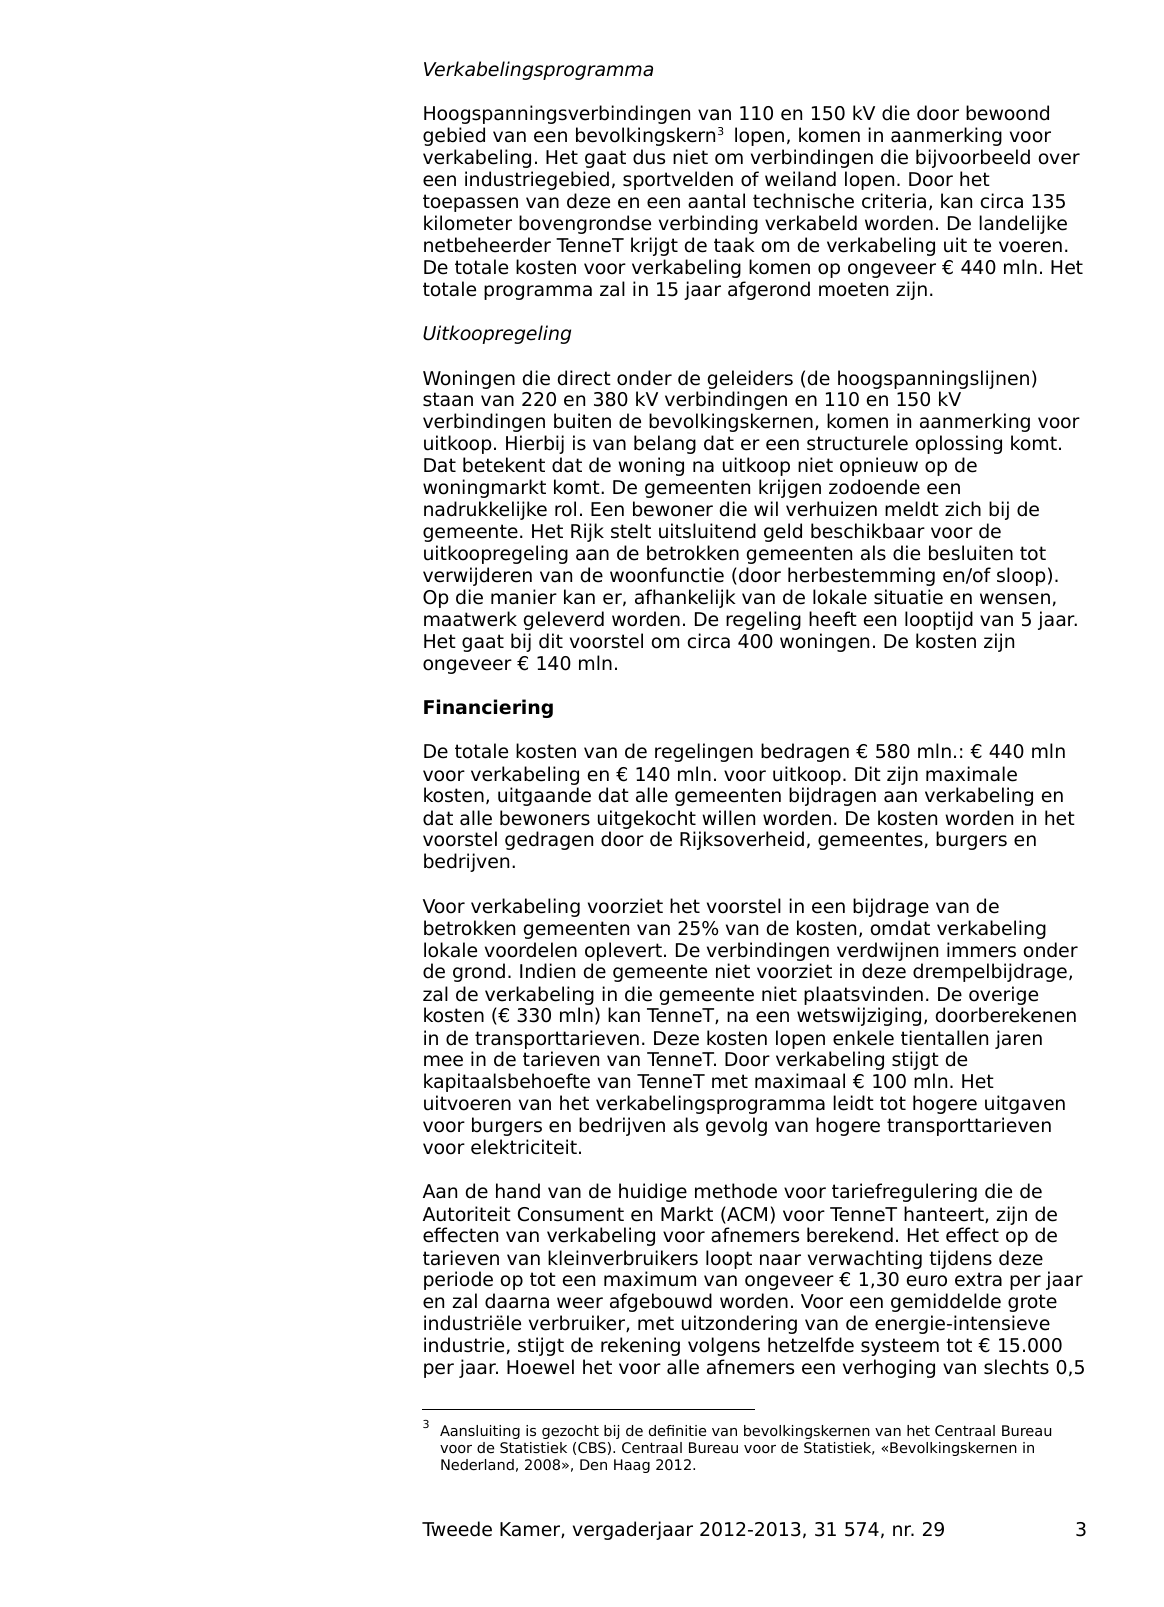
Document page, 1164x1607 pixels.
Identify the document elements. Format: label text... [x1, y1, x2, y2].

text Woningen die direct onder de geleiders (de hoogspanningslijnen) staan van 220 en 380 kV verbindingen en 110 en 150 kV verbindingen buiten de bevolkingskernen, komen in aanmerking voor uitkoop. Hierbij is van belang dat er een structurele oplossing komt. Dat betekent dat de woning na uitkoop niet opnieuw op de woningmarkt komt. De gemeenten krijgen zodoende een nadrukkelijke rol. Een bewoner die wil verhuizen meldt zich bij de gemeente. Het Rijk stelt uitsluitend geld beschikbaar voor de uitkoopregeling aan de betrokken gemeenten als die besluiten tot verwijderen van de woonfunctie (door herbestemming en/of sloop). Op die manier kan er, afhankelijk van de lokale situatie en wensen, maatwerk geleverd worden. De regeling heeft een looptijd van 5 jaar. Het gaat bij dit voorstel om circa 400 woningen. De kosten zijn ongeveer € 140 mln. [422, 367, 1087, 675]
subtitle Financiering [422, 697, 1087, 719]
subtitle Uitkoopregeling [422, 323, 1087, 345]
subtitle Verkabelingsprogramma [422, 59, 1087, 81]
text Aan de hand van de huidige methode voor tariefregulering die de Autoriteit Consument en Markt (ACM) voor TenneT hanteert, zijn de effecten van verkabeling voor afnemers berekend. Het effect op de tarieven van kleinverbruikers loopt naar verwachting tijdens deze periode op tot een maximum van ongeveer € 1,30 euro extra per jaar en zal daarna weer afgebouwd worden. Voor een gemiddelde grote industriële verbruiker, met uitzondering van de energie-intensieve industrie, stijgt de rekening volgens hetzelfde systeem tot € 15.000 per jaar. Hoewel het voor alle afnemers een verhoging van slechts 0,5 [422, 1181, 1087, 1379]
text Aansluiting is gezocht bij de definitie van bevolkingskernen van het Centraal Bureau voor de Statistiek (CBS). Centraal Bureau voor de Statistiek, «Bevolkingskernen in Nederland, 2008», Den Haag 2012. [422, 1418, 1087, 1474]
text Hoogspanningsverbindingen van 110 en 150 kV die door bewoond gebied van een bevolkingskern lopen, komen in aanmerking voor verkabeling. Het gaat dus niet om verbindingen die bijvoorbeeld over een industriegebied, sportvelden of weiland lopen. Door het toepassen van deze en een aantal technische criteria, kan circa 135 kilometer bovengrondse verbinding verkabeld worden. De landelijke netbeheerder TenneT krijgt de taak om de verkabeling uit te voeren. De totale kosten voor verkabeling komen op ongeveer € 440 mln. Het totale programma zal in 15 jaar afgerond moeten zijn. [422, 103, 1087, 301]
text De totale kosten van de regelingen bedragen € 580 mln.: € 440 mln voor verkabeling en € 140 mln. voor uitkoop. Dit zijn maximale kosten, uitgaande dat alle gemeenten bijdragen aan verkabeling en dat alle bewoners uitgekocht willen worden. De kosten worden in het voorstel gedragen door de Rijksoverheid, gemeentes, burgers en bedrijven. [422, 741, 1087, 873]
text Voor verkabeling voorziet het voorstel in een bijdrage van de betrokken gemeenten van 25% van de kosten, omdat verkabeling lokale voordelen oplevert. De verbindingen verdwijnen immers onder de grond. Indien de gemeente niet voorziet in deze drempelbijdrage, zal de verkabeling in die gemeente niet plaatsvinden. De overige kosten (€ 330 mln) kan TenneT, na een wetswijziging, doorberekenen in de transporttarieven. Deze kosten lopen enkele tientallen jaren mee in de tarieven van TenneT. Door verkabeling stijgt de kapitaalsbehoefte van TenneT met maximaal € 100 mln. Het uitvoeren van het verkabelingsprogramma leidt tot hogere uitgaven voor burgers en bedrijven als gevolg van hogere transporttarieven voor elektriciteit. [422, 896, 1087, 1159]
